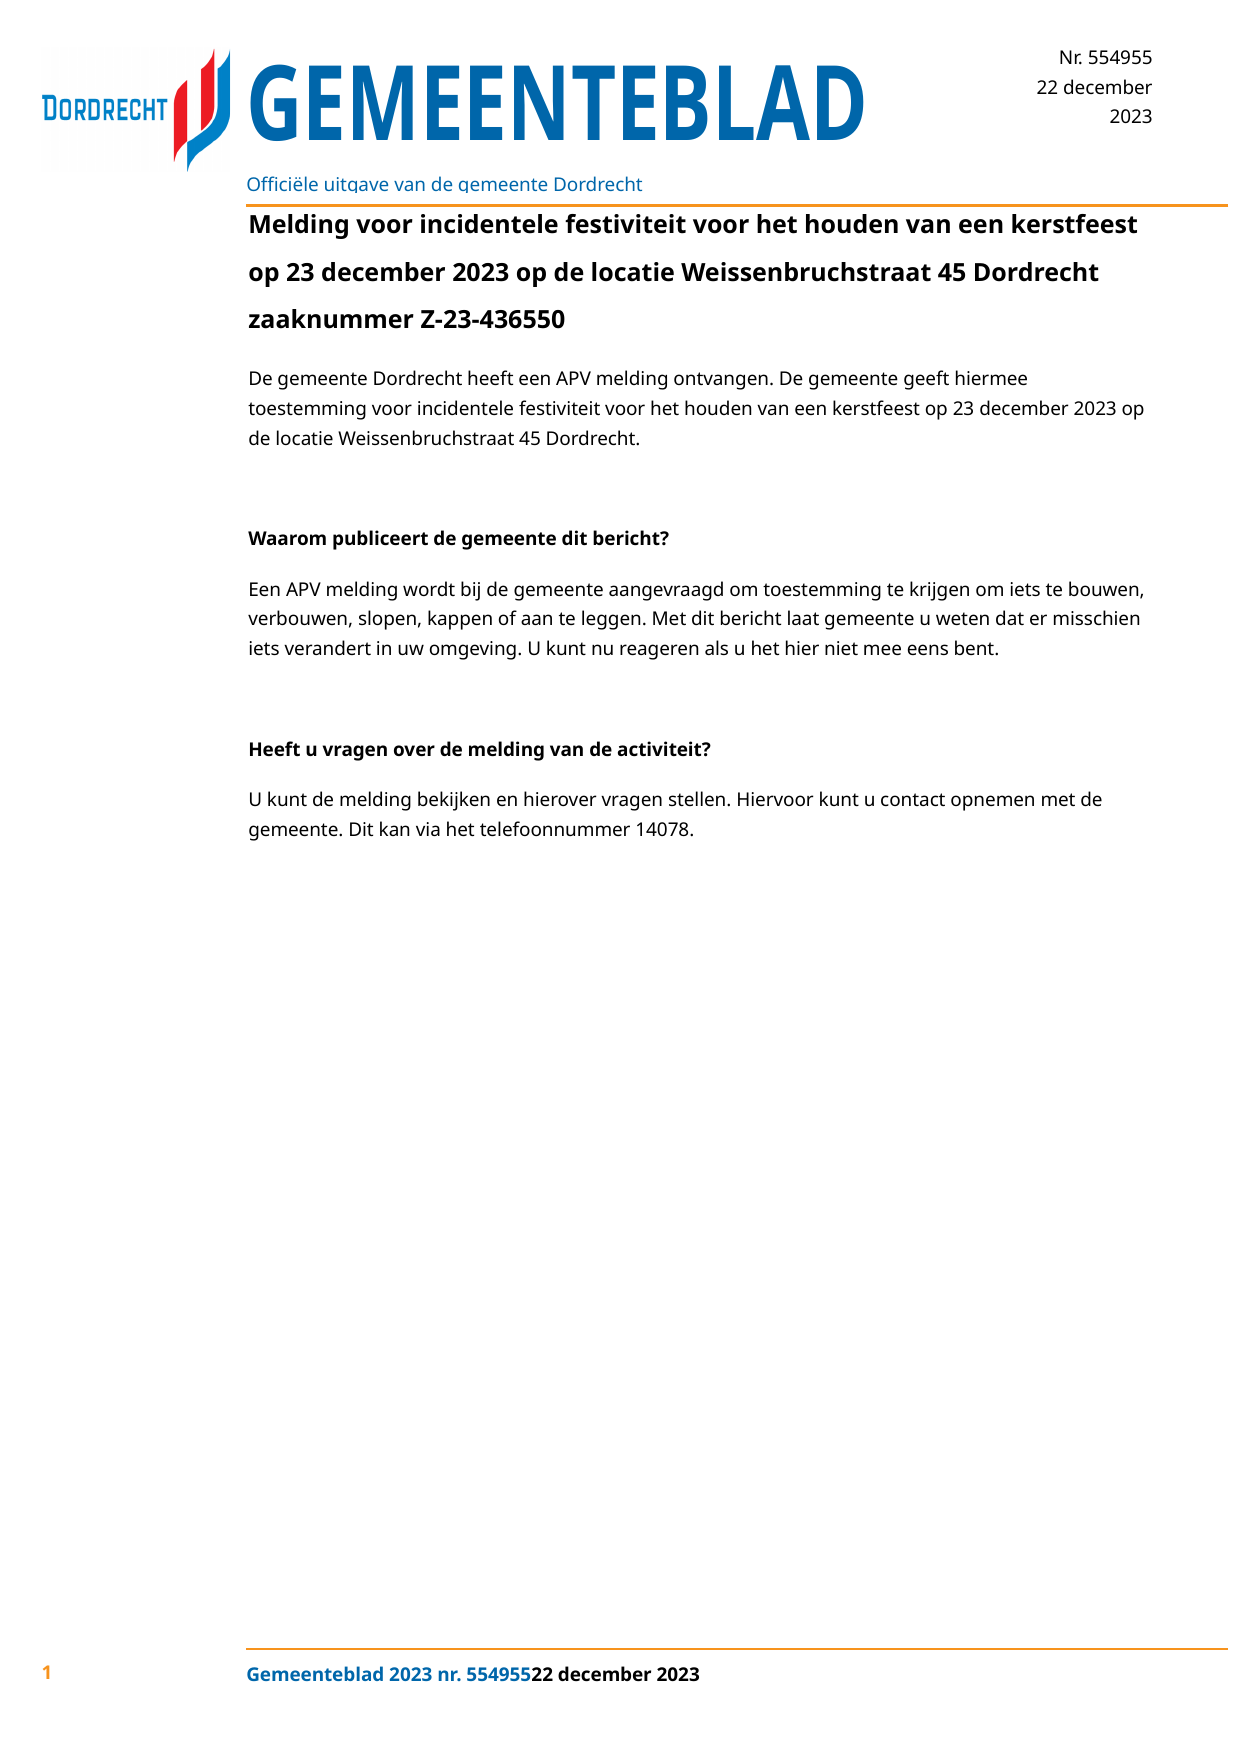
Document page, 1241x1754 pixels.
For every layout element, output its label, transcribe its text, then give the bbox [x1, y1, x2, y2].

text Een APV melding wordt bij de gemeente aangevraagd om toestemming te krijgen om iets te bouwen, verbouwen, slopen, kappen of aan te leggen. Met dit bericht laat gemeente u weten dat er misschien iets verandert in uw omgeving. U kunt nu reageren als u het hier niet mee eens bent. [248, 576, 1152, 661]
text De gemeente Dordrecht heeft een APV melding ontvangen. De gemeente geeft hiermee toestemming voor incidentele festiviteit voor het houden van een kerstfeest op 23 december 2023 op de locatie Weissenbruchstraat 45 Dordrecht. [248, 366, 1152, 450]
text Melding voor incidentele festiviteit voor het houden van een kerstfeest op 23 december 2023 op de locatie Weissenbruchstraat 45 Dordrecht zaaknummer Z-23-436550 [248, 207, 1152, 336]
text U kunt de melding bekijken en hierover vragen stellen. Hiervoor kunt u contact opnemen met de gemeente. Dit kan via het telefoonnummer 14078. [248, 786, 1152, 842]
text Heeft u vragen over de melding van de activiteit? [248, 736, 1152, 762]
picture [41, 47, 231, 172]
text Waarom publiceert de gemeente dit bericht? [248, 526, 1152, 551]
